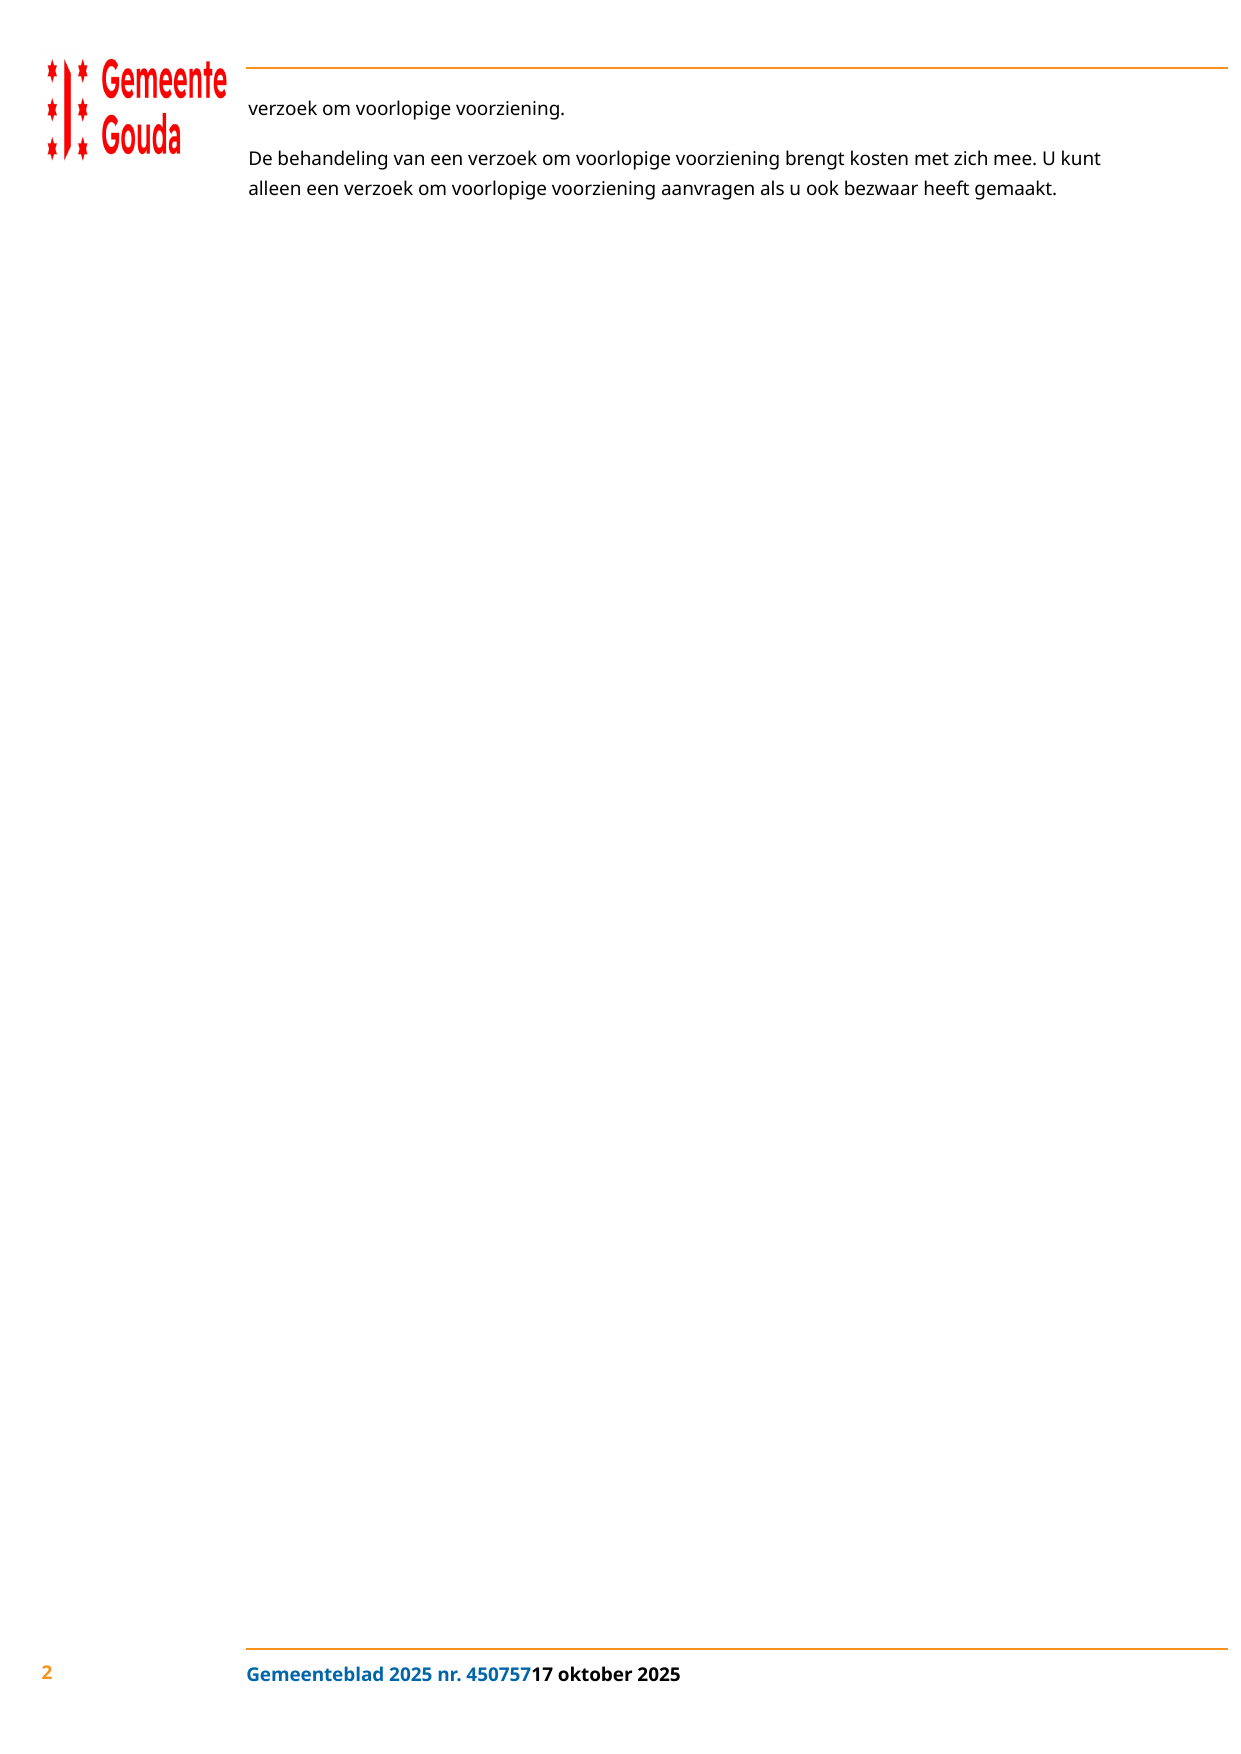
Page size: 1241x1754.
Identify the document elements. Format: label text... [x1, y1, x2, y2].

text verzoek om voorlopige voorziening. [248, 95, 1152, 121]
picture [41, 47, 231, 172]
text De behandeling van een verzoek om voorlopige voorziening brengt kosten met zich mee. U kunt alleen een verzoek om voorlopige voorziening aanvragen als u ook bezwaar heeft gemaakt. [248, 145, 1152, 201]
